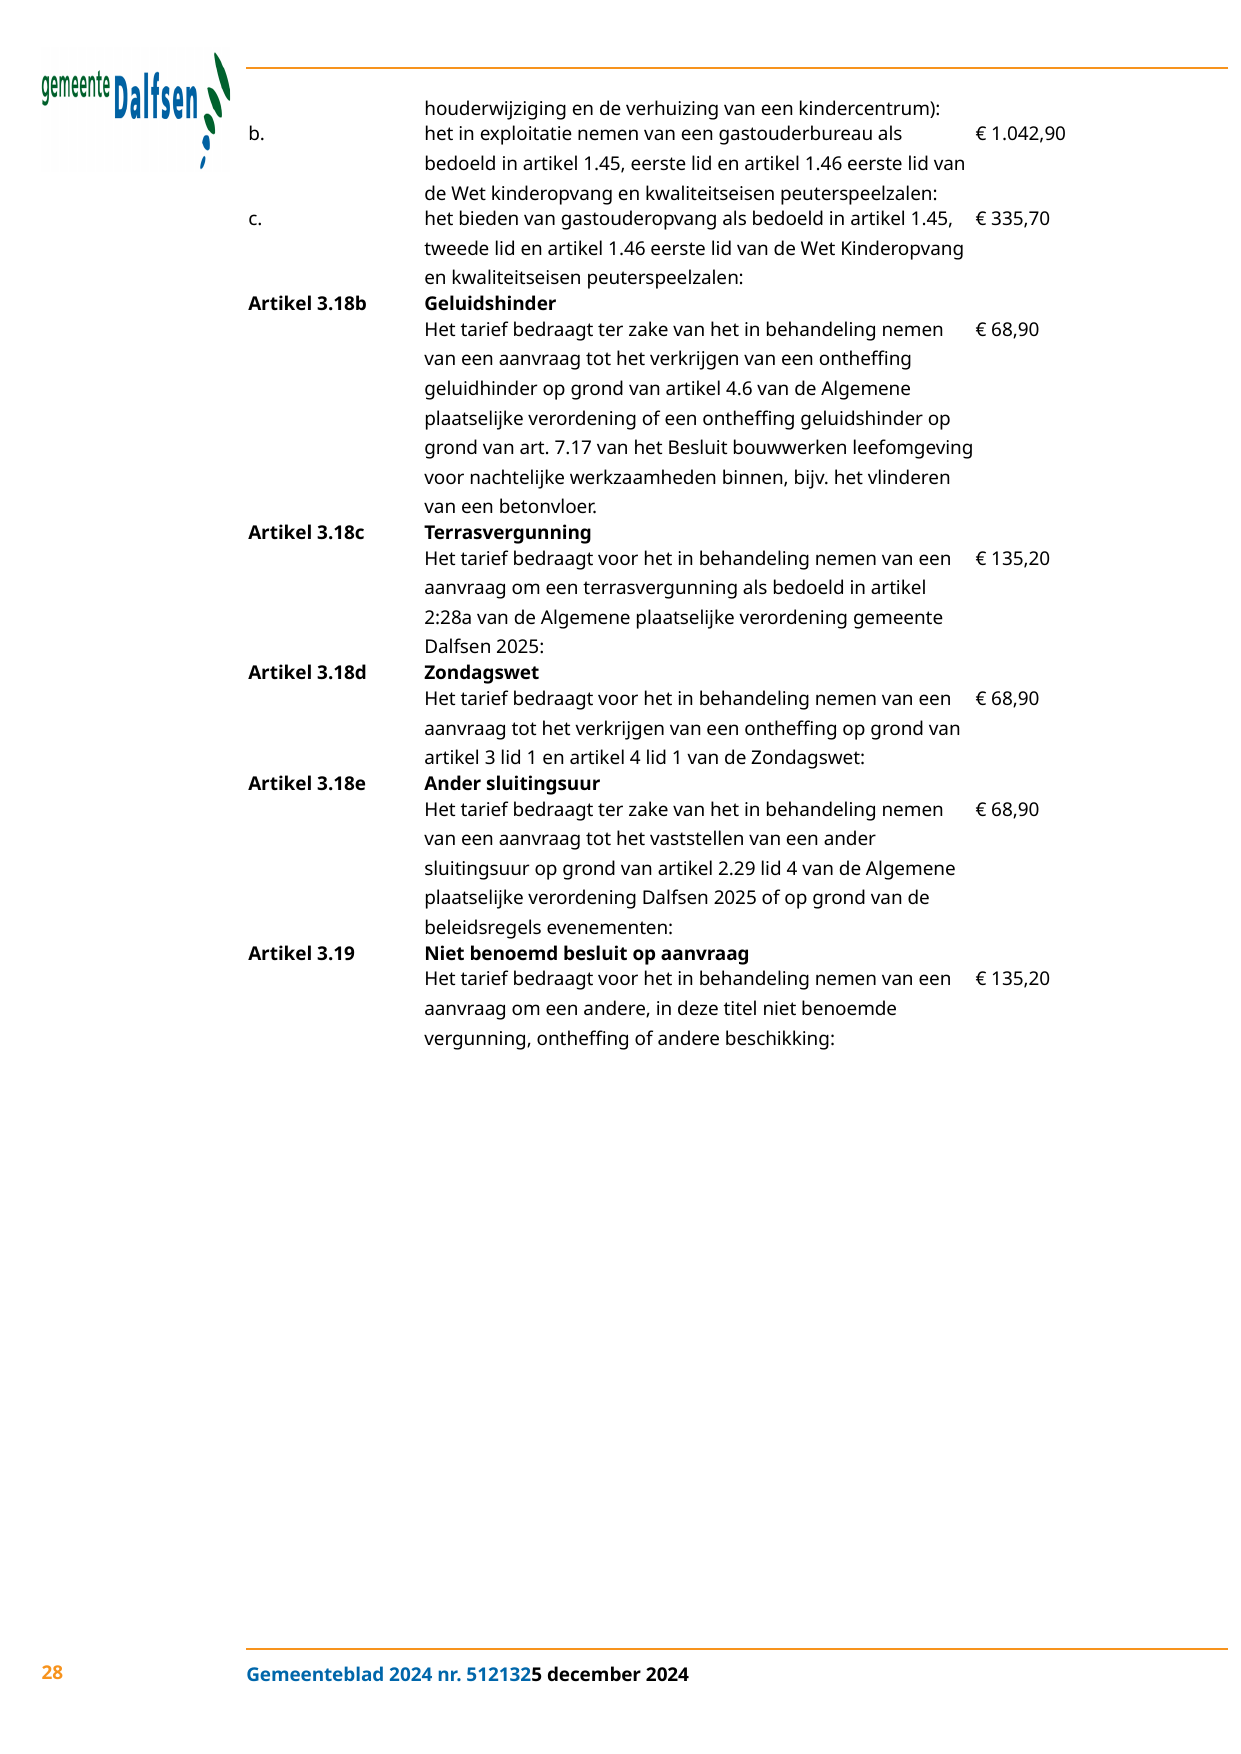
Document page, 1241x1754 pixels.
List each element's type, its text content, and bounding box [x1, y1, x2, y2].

table_cell [248, 685, 424, 770]
table_cell c. [248, 205, 424, 290]
table_cell Ander sluitingsuur [424, 770, 975, 796]
table_cell € 135,20 [975, 545, 1152, 659]
table_cell houderwijziging en de verhuizing van een kindercentrum): [424, 95, 975, 121]
table_cell € 135,20 [975, 966, 1152, 1051]
table_cell b. [248, 121, 424, 205]
table_cell Niet benoemd besluit op aanvraag [424, 940, 975, 966]
table_cell € 68,90 [975, 316, 1152, 519]
table_cell Het tarief bedraagt ter zake van het in behandeling nemen van een aanvraag tot het vaststellen van een ander sluitingsuur op grond van artikel 2.29 lid 4 van de Algemene plaatselijke verordening Dalfsen 2025 of op grond van de beleidsregels evenementen: [424, 796, 975, 940]
table_cell Zondagswet [424, 660, 975, 685]
table_cell Artikel 3.18d [248, 660, 424, 685]
table_cell [975, 660, 1152, 685]
table_cell Terrasvergunning [424, 519, 975, 545]
table_cell [975, 770, 1152, 796]
table_cell € 335,70 [975, 205, 1152, 290]
table_cell [248, 95, 424, 121]
table_cell [975, 290, 1152, 316]
table_cell € 68,90 [975, 685, 1152, 770]
table_cell Artikel 3.18e [248, 770, 424, 796]
table_cell [975, 519, 1152, 545]
table_cell Het tarief bedraagt voor het in behandeling nemen van een aanvraag om een andere, in deze titel niet benoemde vergunning, ontheffing of andere beschikking: [424, 966, 975, 1051]
table_cell Geluidshinder [424, 290, 975, 316]
picture [41, 47, 231, 172]
table_cell het in exploitatie nemen van een gastouderbureau als bedoeld in artikel 1.45, eerste lid en artikel 1.46 eerste lid van de Wet kinderopvang en kwaliteitseisen peuterspeelzalen: [424, 121, 975, 205]
table_cell [248, 316, 424, 519]
table_cell [975, 940, 1152, 966]
table_cell Het tarief bedraagt voor het in behandeling nemen van een aanvraag om een terrasvergunning als bedoeld in artikel 2:28a van de Algemene plaatselijke verordening gemeente Dalfsen 2025: [424, 545, 975, 659]
table_cell [248, 966, 424, 1051]
table_cell Het tarief bedraagt voor het in behandeling nemen van een aanvraag tot het verkrijgen van een ontheffing op grond van artikel 3 lid 1 en artikel 4 lid 1 van de Zondagswet: [424, 685, 975, 770]
table_cell Artikel 3.19 [248, 940, 424, 966]
table_cell € 1.042,90 [975, 121, 1152, 205]
table_cell Artikel 3.18b [248, 290, 424, 316]
table_cell het bieden van gastouderopvang als bedoeld in artikel 1.45, tweede lid en artikel 1.46 eerste lid van de Wet Kinderopvang en kwaliteitseisen peuterspeelzalen: [424, 205, 975, 290]
table_cell € 68,90 [975, 796, 1152, 940]
table_cell [248, 545, 424, 659]
table_cell [975, 95, 1152, 121]
table_cell [248, 796, 424, 940]
table_cell Artikel 3.18c [248, 519, 424, 545]
table_cell Het tarief bedraagt ter zake van het in behandeling nemen van een aanvraag tot het verkrijgen van een ontheffing geluidhinder op grond van artikel 4.6 van de Algemene plaatselijke verordening of een ontheffing geluidshinder op grond van art. 7.17 van het Besluit bouwwerken leefomgeving voor nachtelijke werkzaamheden binnen, bijv. het vlinderen van een betonvloer. [424, 316, 975, 519]
